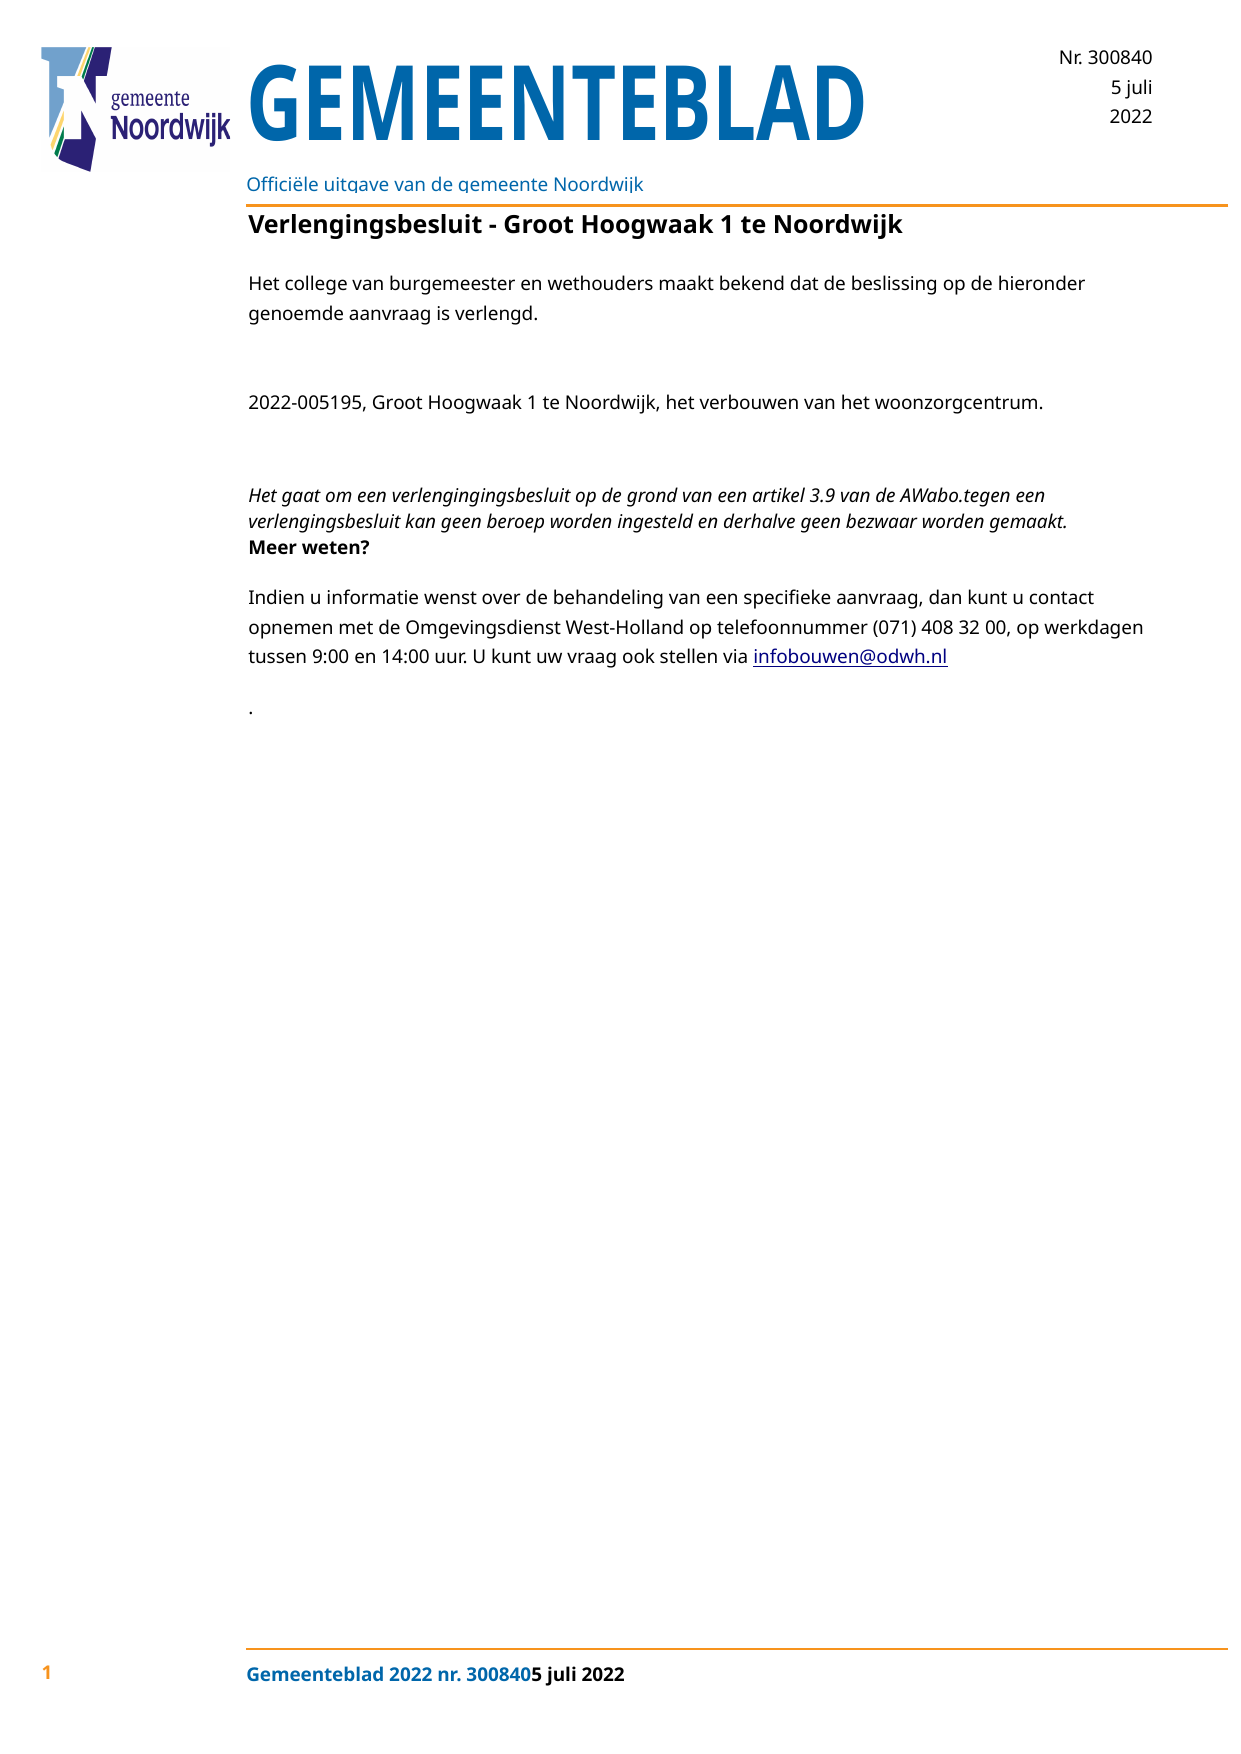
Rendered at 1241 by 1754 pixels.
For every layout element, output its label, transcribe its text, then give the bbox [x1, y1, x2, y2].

text Indien u informatie wenst over de behandeling van een specifieke aanvraag, dan kunt u contact opnemen met de Omgevingsdienst West-Holland op telefoonnummer (071) 408 32 00, op werkdagen tussen 9:00 en 14:00 uur. U kunt uw vraag ook stellen via infobouwen@odwh.nl [248, 584, 1152, 669]
text Verlengingsbesluit - Groot Hoogwaak 1 te Noordwijk [248, 207, 1152, 241]
picture [41, 47, 231, 172]
text Het college van burgemeester en wethouders maakt bekend dat de beslissing op de hieronder genoemde aanvraag is verlengd. [248, 270, 1152, 326]
table_header [248, 440, 1152, 466]
text Het gaat om een verlengingingsbesluit op de grond van een artikel 3.9 van de AWabo.tegen een verlengingsbesluit kan geen beroep worden ingesteld en derhalve geen bezwaar worden gemaakt. [248, 483, 1152, 534]
text 2022-005195, Groot Hoogwaak 1 te Noordwijk, het verbouwen van het woonzorgcentrum. [248, 389, 1152, 415]
text . [248, 694, 1152, 720]
text Meer weten? [248, 534, 1152, 560]
